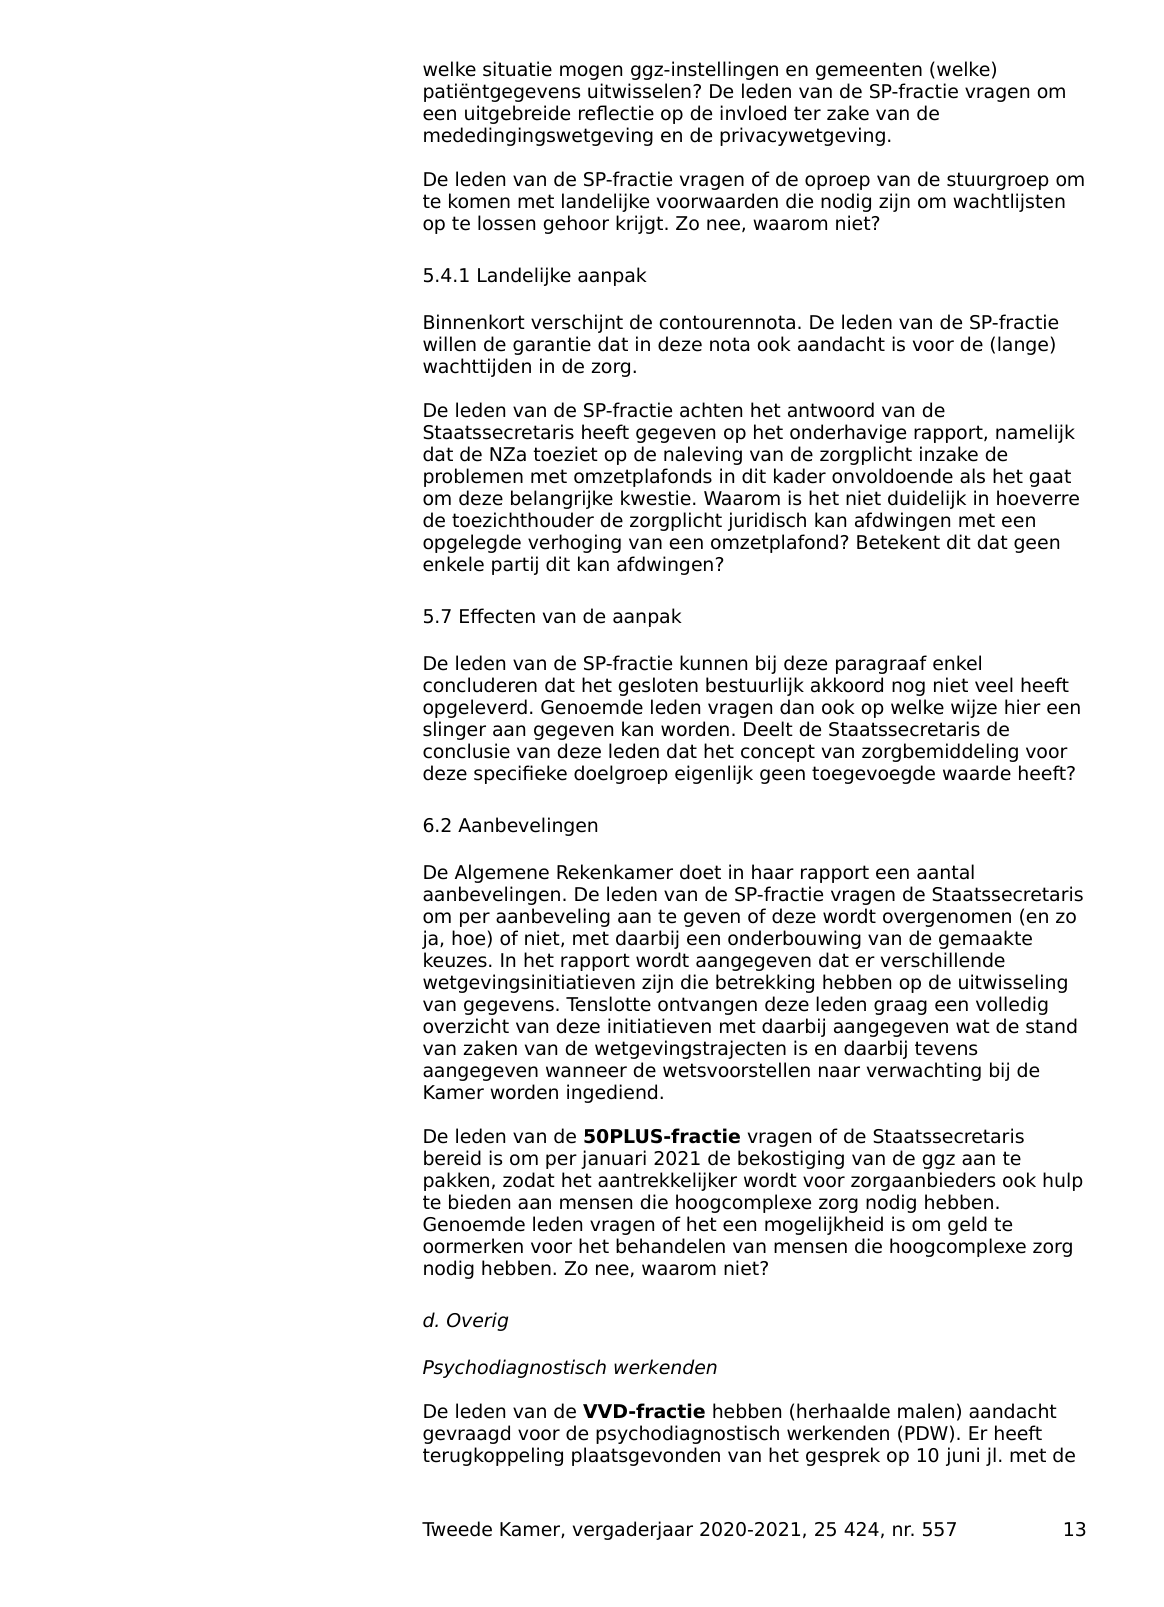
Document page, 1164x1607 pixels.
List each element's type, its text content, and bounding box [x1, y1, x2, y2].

text De leden van de SP-fractie kunnen bij deze paragraaf enkel concluderen dat het gesloten bestuurlijk akkoord nog niet veel heeft opgeleverd. Genoemde leden vragen dan ook op welke wijze hier een slinger aan gegeven kan worden. Deelt de Staatssecretaris de conclusie van deze leden dat het concept van zorgbemiddeling voor deze specifieke doelgroep eigenlijk geen toegevoegde waarde heeft? [422, 653, 1087, 785]
subtitle 6.2 Aanbevelingen [422, 815, 1087, 837]
text De leden van de VVD-fractie hebben (herhaalde malen) aandacht gevraagd voor de psychodiagnostisch werkenden (PDW). Er heeft terugkoppeling plaatsgevonden van het gesprek op 10 juni jl. met de [422, 1401, 1087, 1467]
text De Algemene Rekenkamer doet in haar rapport een aantal aanbevelingen. De leden van de SP-fractie vragen de Staatssecretaris om per aanbeveling aan te geven of deze wordt overgenomen (en zo ja, hoe) of niet, met daarbij een onderbouwing van de gemaakte keuzes. In het rapport wordt aangegeven dat er verschillende wetgevingsinitiatieven zijn die betrekking hebben op de uitwisseling van gegevens. Tenslotte ontvangen deze leden graag een volledig overzicht van deze initiatieven met daarbij aangegeven wat de stand van zaken van de wetgevingstrajecten is en daarbij tevens aangegeven wanneer de wetsvoorstellen naar verwachting bij de Kamer worden ingediend. [422, 862, 1087, 1104]
subtitle 5.7 Effecten van de aanpak [422, 606, 1087, 628]
text De leden van de SP-fractie achten het antwoord van de Staatssecretaris heeft gegeven op het onderhavige rapport, namelijk dat de NZa toeziet op de naleving van de zorgplicht inzake de problemen met omzetplafonds in dit kader onvoldoende als het gaat om deze belangrijke kwestie. Waarom is het niet duidelijk in hoeverre de toezichthouder de zorgplicht juridisch kan afdwingen met een opgelegde verhoging van een omzetplafond? Betekent dit dat geen enkele partij dit kan afdwingen? [422, 400, 1087, 576]
text welke situatie mogen ggz-instellingen en gemeenten (welke) patiëntgegevens uitwisselen? De leden van de SP-fractie vragen om een uitgebreide reflectie op de invloed ter zake van de mededingingswetgeving en de privacywetgeving. [422, 59, 1087, 147]
subtitle 5.4.1 Landelijke aanpak [422, 265, 1087, 287]
subtitle d. Overig [422, 1310, 1087, 1332]
text De leden van de 50PLUS-fractie vragen of de Staatssecretaris bereid is om per januari 2021 de bekostiging van de ggz aan te pakken, zodat het aantrekkelijker wordt voor zorgaanbieders ook hulp te bieden aan mensen die hoogcomplexe zorg nodig hebben. Genoemde leden vragen of het een mogelijkheid is om geld te oormerken voor het behandelen van mensen die hoogcomplexe zorg nodig hebben. Zo nee, waarom niet? [422, 1126, 1087, 1280]
text Binnenkort verschijnt de contourennota. De leden van de SP-fractie willen de garantie dat in deze nota ook aandacht is voor de (lange) wachttijden in de zorg. [422, 312, 1087, 378]
text De leden van de SP-fractie vragen of de oproep van de stuurgroep om te komen met landelijke voorwaarden die nodig zijn om wachtlijsten op te lossen gehoor krijgt. Zo nee, waarom niet? [422, 169, 1087, 235]
subtitle Psychodiagnostisch werkenden [422, 1357, 1087, 1379]
